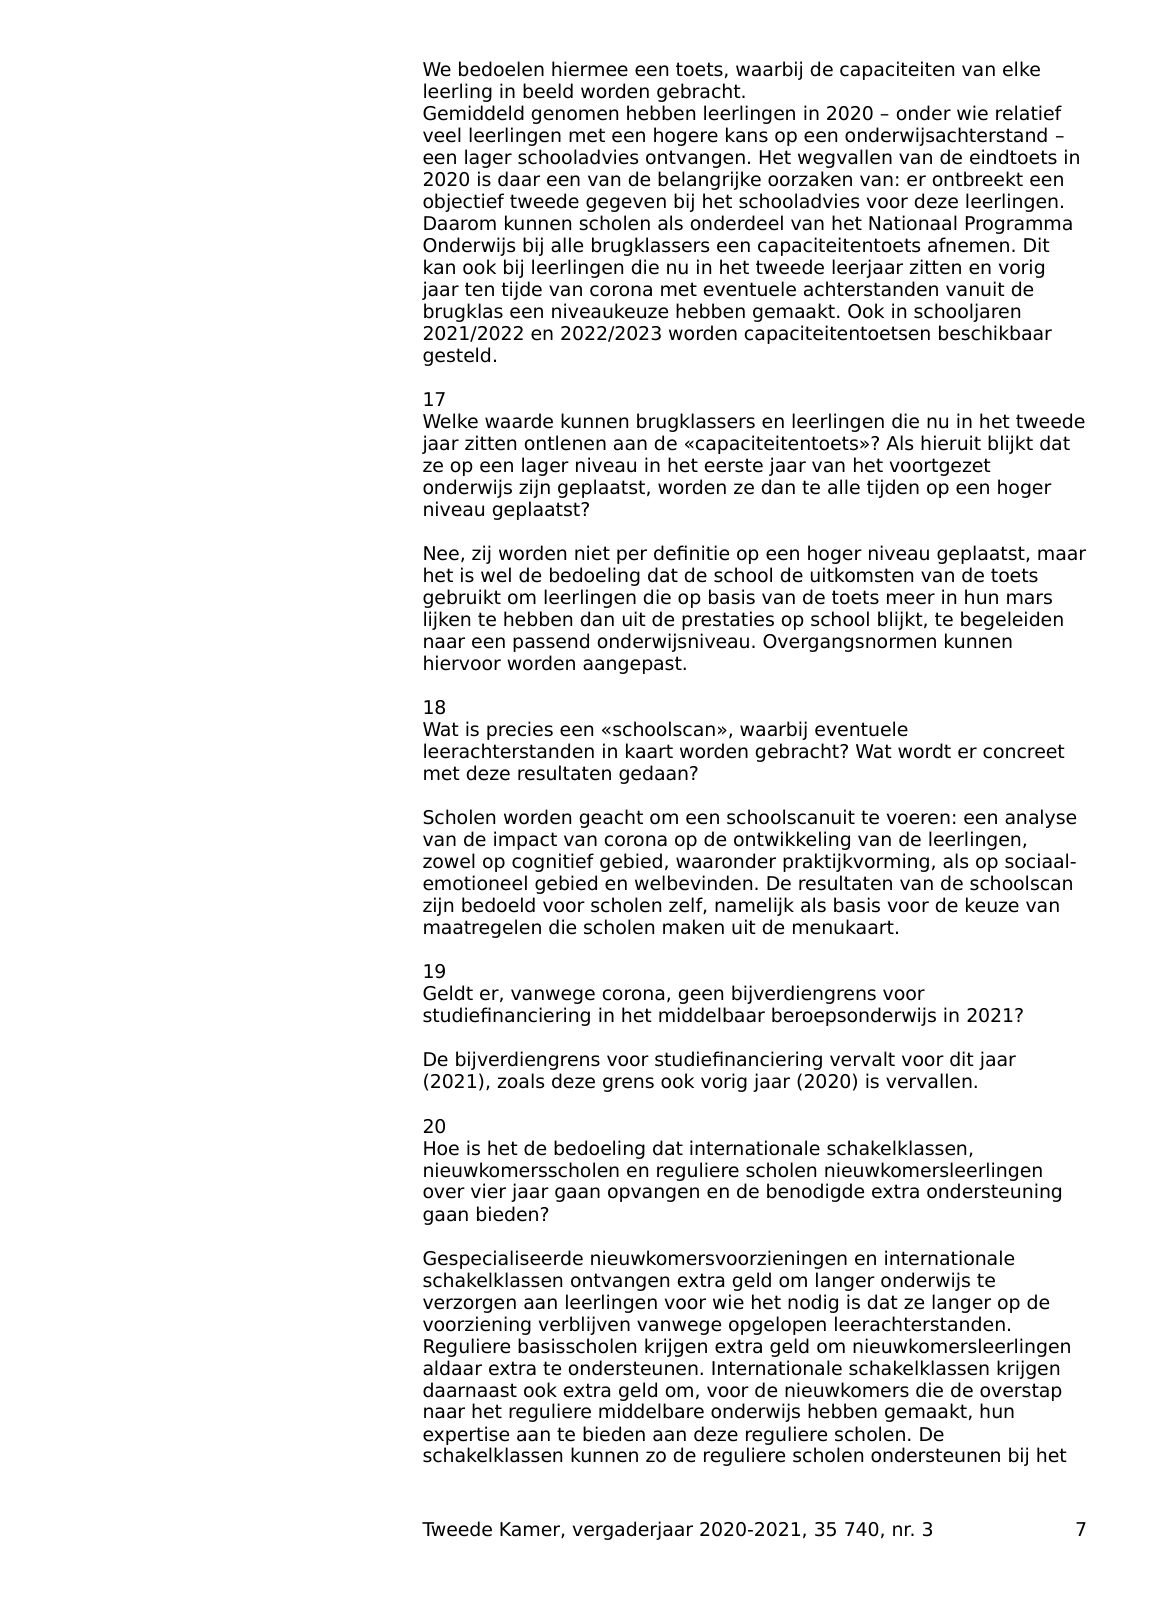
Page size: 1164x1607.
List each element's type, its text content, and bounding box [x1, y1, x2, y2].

text Nee, zij worden niet per definitie op een hoger niveau geplaatst, maar het is wel de bedoeling dat de school de uitkomsten van de toets gebruikt om leerlingen die op basis van de toets meer in hun mars lijken te hebben dan uit de prestaties op school blijkt, te begeleiden naar een passend onderwijsniveau. Overgangsnormen kunnen hiervoor worden aangepast. [422, 543, 1087, 675]
text Welke waarde kunnen brugklassers en leerlingen die nu in het tweede jaar zitten ontlenen aan de «capaciteitentoets»? Als hieruit blijkt dat ze op een lager niveau in het eerste jaar van het voortgezet onderwijs zijn geplaatst, worden ze dan te alle tijden op een hoger niveau geplaatst? [422, 411, 1087, 521]
text 20 [422, 1116, 1087, 1137]
text Geldt er, vanwege corona, geen bijverdiengrens voor studiefinanciering in het middelbaar beroepsonderwijs in 2021? [422, 983, 1087, 1027]
text 19 [422, 961, 1087, 983]
text Gemiddeld genomen hebben leerlingen in 2020 – onder wie relatief veel leerlingen met een hogere kans op een onderwijsachterstand – een lager schooladvies ontvangen. Het wegvallen van de eindtoets in 2020 is daar een van de belangrijke oorzaken van: er ontbreekt een objectief tweede gegeven bij het schooladvies voor deze leerlingen. Daarom kunnen scholen als onderdeel van het Nationaal Programma Onderwijs bij alle brugklassers een capaciteitentoets afnemen. Dit kan ook bij leerlingen die nu in het tweede leerjaar zitten en vorig jaar ten tijde van corona met eventuele achterstanden vanuit de brugklas een niveaukeuze hebben gemaakt. Ook in schooljaren 2021/2022 en 2022/2023 worden capaciteitentoetsen beschikbaar gesteld. [422, 103, 1087, 367]
text Hoe is het de bedoeling dat internationale schakelklassen, nieuwkomersscholen en reguliere scholen nieuwkomersleerlingen over vier jaar gaan opvangen en de benodigde extra ondersteuning gaan bieden? [422, 1137, 1087, 1225]
text 17 [422, 389, 1087, 411]
text De bijverdiengrens voor studiefinanciering vervalt voor dit jaar (2021), zoals deze grens ook vorig jaar (2020) is vervallen. [422, 1049, 1087, 1093]
text 18 [422, 697, 1087, 719]
text Gespecialiseerde nieuwkomersvoorzieningen en internationale schakelklassen ontvangen extra geld om langer onderwijs te verzorgen aan leerlingen voor wie het nodig is dat ze langer op de voorziening verblijven vanwege opgelopen leerachterstanden. Reguliere basisscholen krijgen extra geld om nieuwkomersleerlingen aldaar extra te ondersteunen. Internationale schakelklassen krijgen daarnaast ook extra geld om, voor de nieuwkomers die de overstap naar het reguliere middelbare onderwijs hebben gemaakt, hun expertise aan te bieden aan deze reguliere scholen. De schakelklassen kunnen zo de reguliere scholen ondersteunen bij het [422, 1248, 1087, 1467]
text Wat is precies een «schoolscan», waarbij eventuele leerachterstanden in kaart worden gebracht? Wat wordt er concreet met deze resultaten gedaan? [422, 719, 1087, 785]
text We bedoelen hiermee een toets, waarbij de capaciteiten van elke leerling in beeld worden gebracht. [422, 59, 1087, 103]
text Scholen worden geacht om een schoolscanuit te voeren: een analyse van de impact van corona op de ontwikkeling van de leerlingen, zowel op cognitief gebied, waaronder praktijkvorming, als op sociaal-emotioneel gebied en welbevinden. De resultaten van de schoolscan zijn bedoeld voor scholen zelf, namelijk als basis voor de keuze van maatregelen die scholen maken uit de menukaart. [422, 807, 1087, 939]
